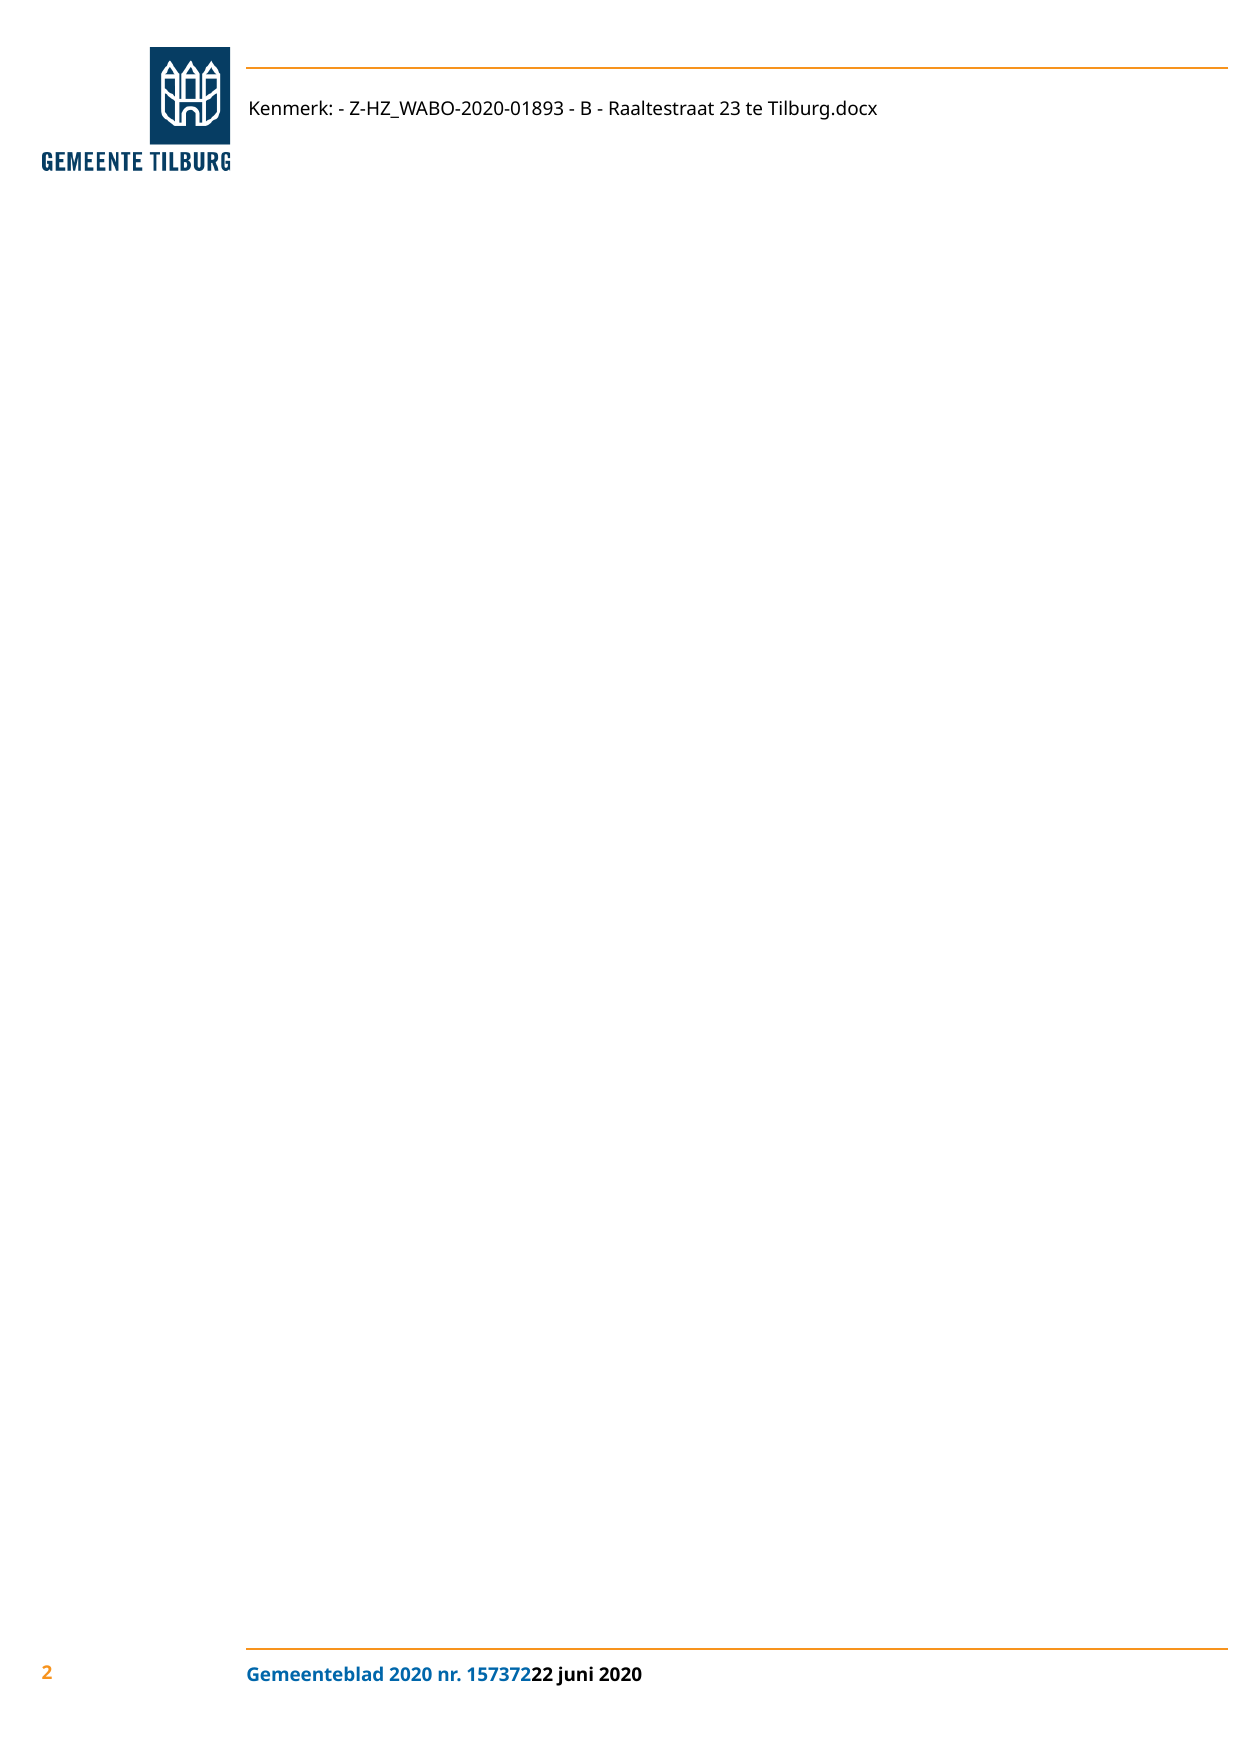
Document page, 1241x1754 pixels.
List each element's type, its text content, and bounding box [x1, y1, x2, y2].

picture [41, 47, 231, 172]
text Kenmerk: - Z-HZ_WABO-2020-01893 - B - Raaltestraat 23 te Tilburg.docx [248, 95, 1152, 121]
